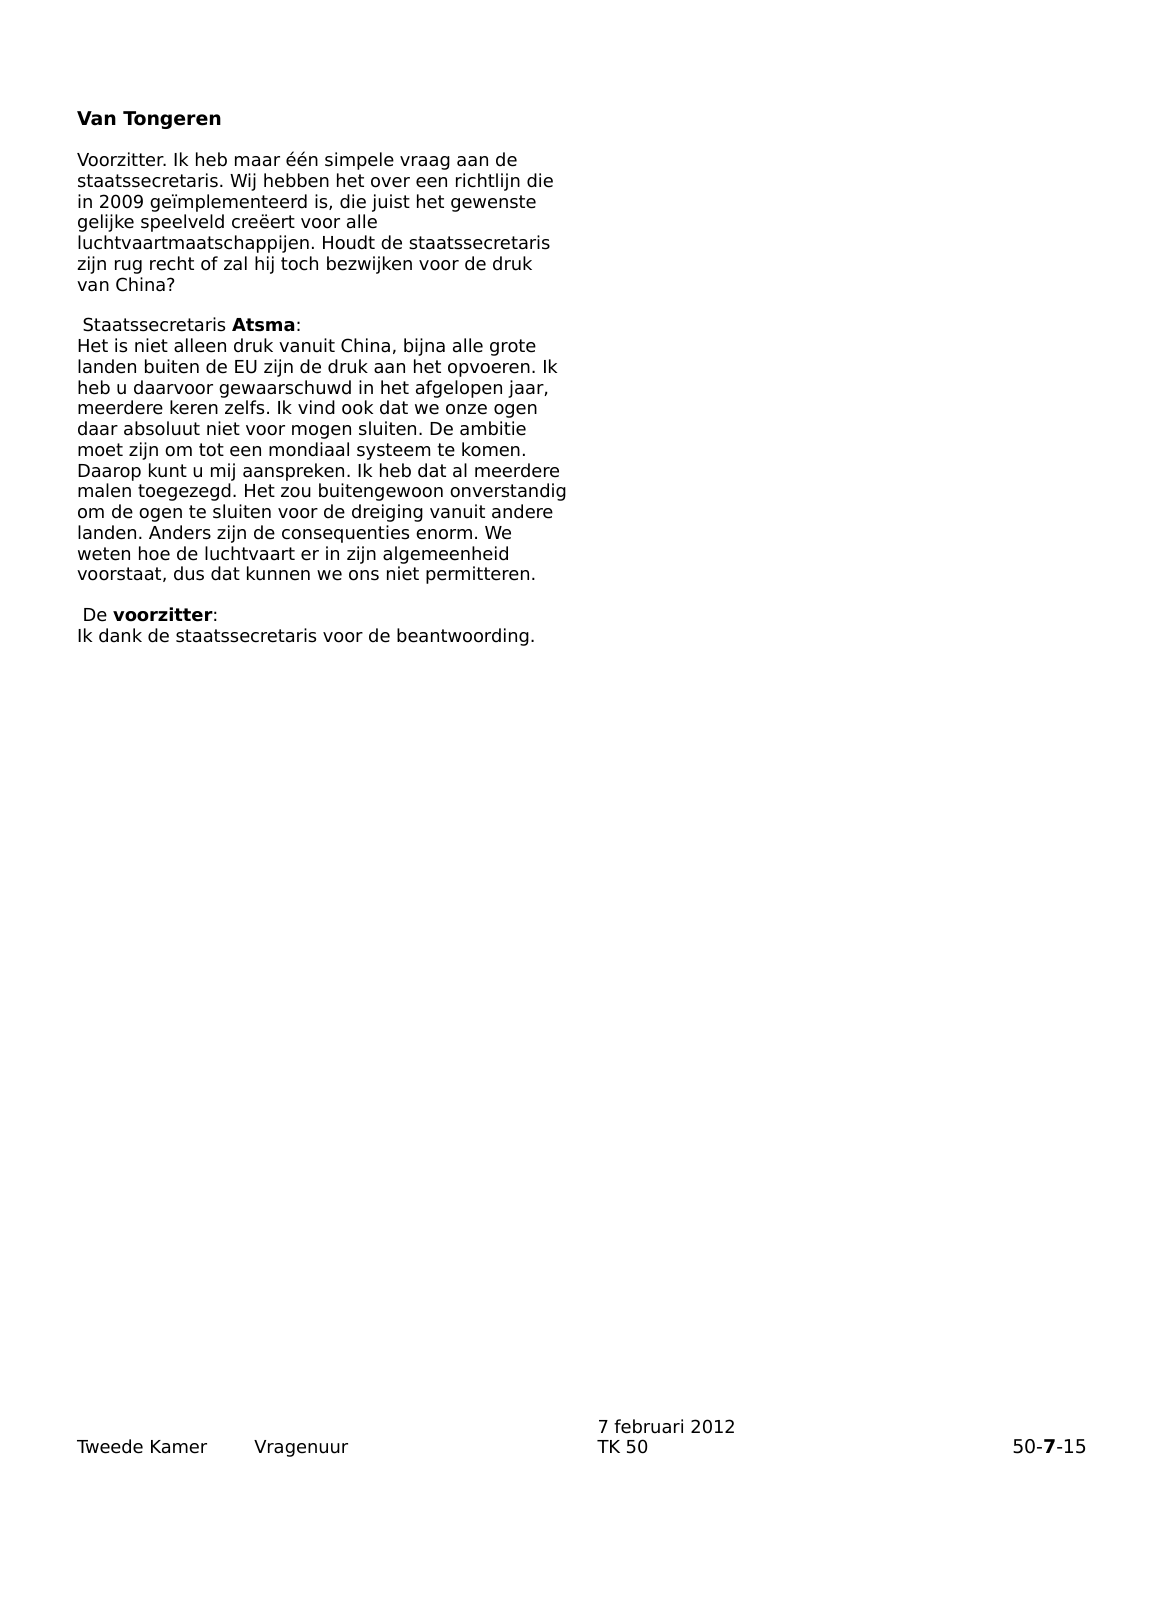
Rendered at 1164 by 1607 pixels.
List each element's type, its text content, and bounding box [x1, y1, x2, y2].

text Het is niet alleen druk vanuit China, bijna alle grote landen buiten de EU zijn de druk aan het opvoeren. Ik heb u daarvoor gewaarschuwd in het afgelopen jaar, meerdere keren zelfs. Ik vind ook dat we onze ogen daar absoluut niet voor mogen sluiten. De ambitie moet zijn om tot een mondiaal systeem te komen. Daarop kunt u mij aanspreken. Ik heb dat al meerdere malen toegezegd. Het zou buitengewoon onverstandig om de ogen te sluiten voor de dreiging vanuit andere landen. Anders zijn de consequenties enorm. We weten hoe de luchtvaart er in zijn algemeenheid voorstaat, dus dat kunnen we ons niet permitteren. [77, 336, 567, 585]
text Staatssecretaris Atsma: [77, 315, 567, 336]
text Voorzitter. Ik heb maar één simpele vraag aan de staatssecretaris. Wij hebben het over een richtlijn die in 2009 geïmplementeerd is, die juist het gewenste gelijke speelveld creëert voor alle luchtvaartmaatschappijen. Houdt de staatssecretaris zijn rug recht of zal hij toch bezwijken voor de druk van China? [77, 150, 567, 295]
text De voorzitter: [77, 605, 567, 626]
text Ik dank de staatssecretaris voor de beantwoording. [77, 626, 567, 646]
